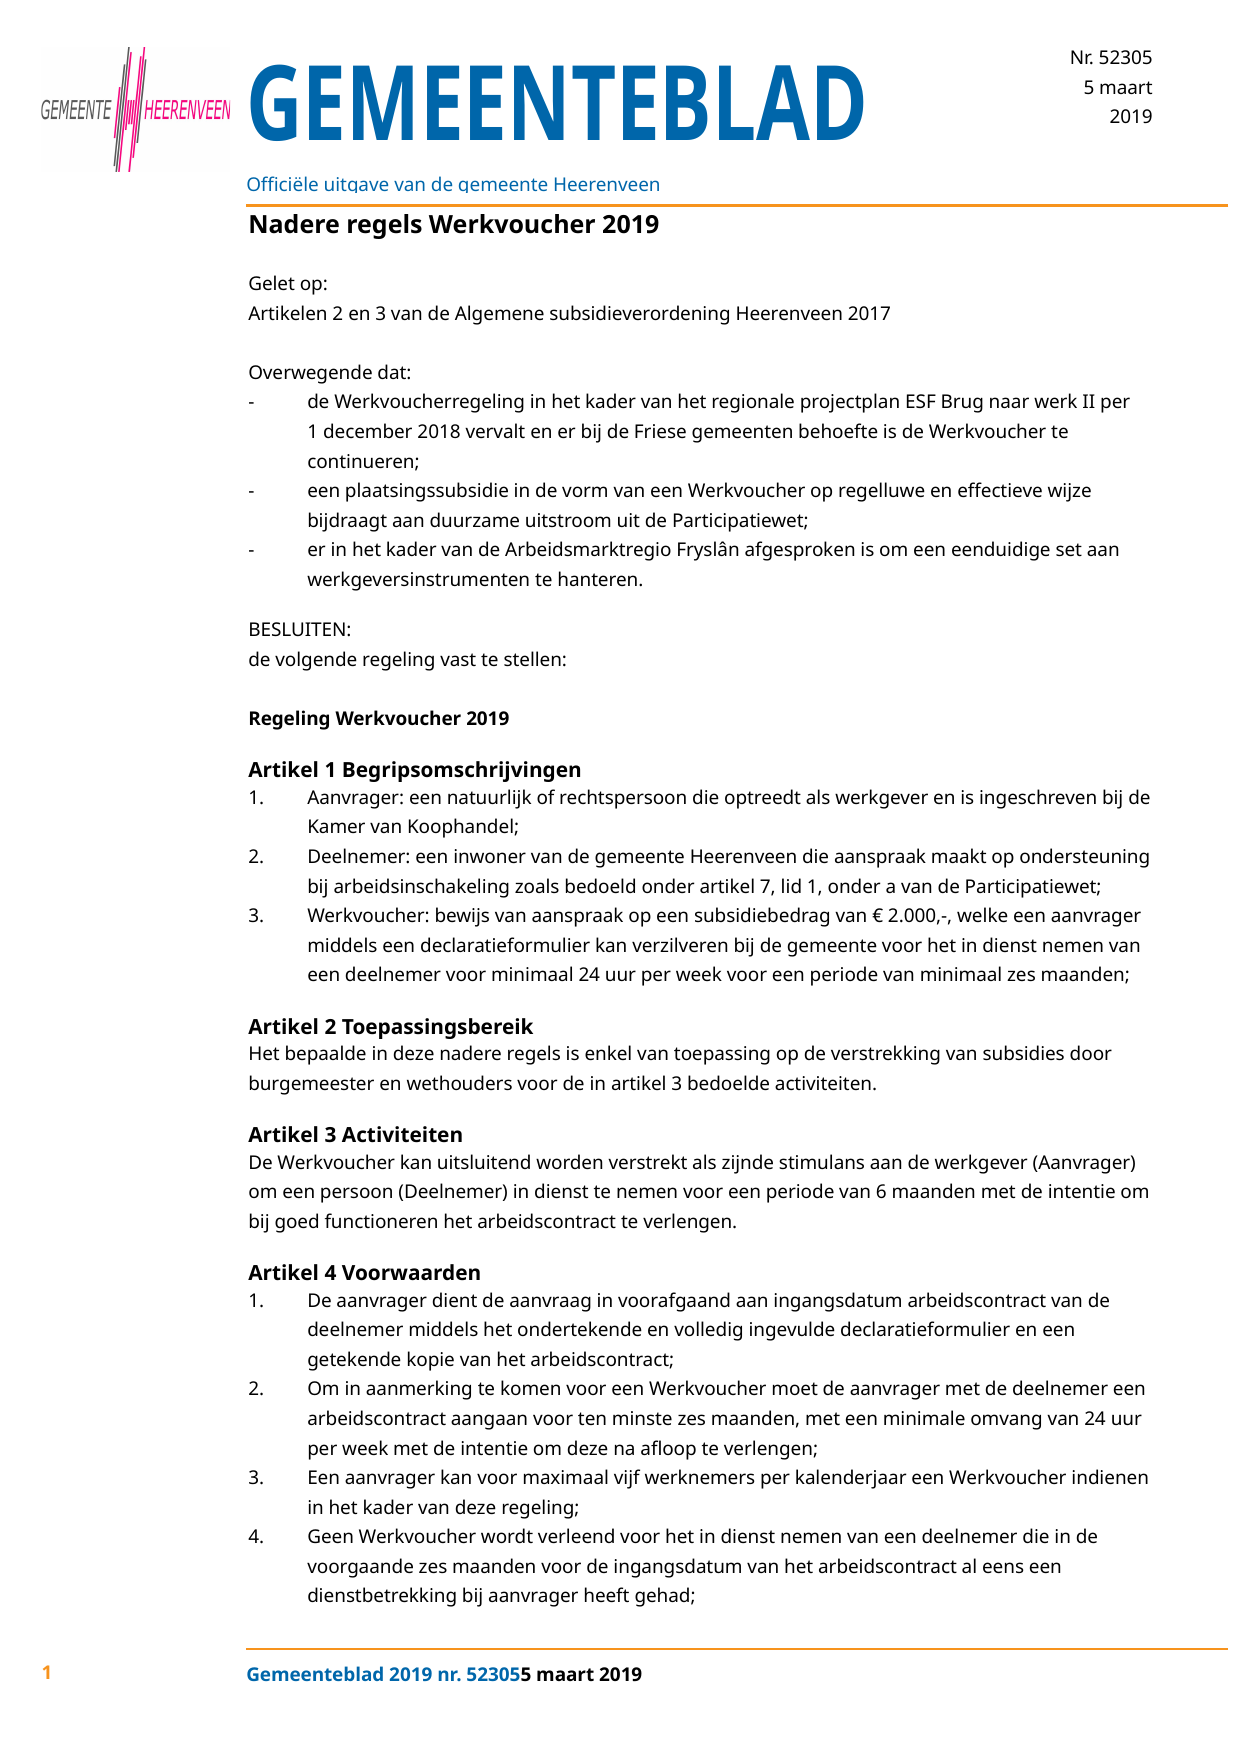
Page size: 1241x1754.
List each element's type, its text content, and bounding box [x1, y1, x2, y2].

text Gelet op: [248, 270, 1152, 296]
text Regeling Werkvoucher 2019 [248, 705, 1152, 731]
list Deelnemer: een inwoner van de gemeente Heerenveen die aanspraak maakt op ondersteuning bij arbeidsinschakeling zoals bedoeld onder artikel 7, lid 1, onder a van de Participatiewet; [248, 843, 1152, 898]
text Artikel 2 Toepassingsbereik [248, 1012, 1152, 1040]
text Artikel 1 Begripsomschrijvingen [248, 756, 1152, 784]
text Het bepaalde in deze nadere regels is enkel van toepassing op de verstrekking van subsidies door burgemeester en wethouders voor de in artikel 3 bedoelde activiteiten. [248, 1040, 1152, 1096]
list Geen Werkvoucher wordt verleend voor het in dienst nemen van een deelnemer die in de voorgaande zes maanden voor de ingangsdatum van het arbeidscontract al eens een dienstbetrekking bij aanvrager heeft gehad; [248, 1523, 1152, 1608]
list de Werkvoucherregeling in het kader van het regionale projectplan ESF Brug naar werk II per 1 december 2018 vervalt en er bij de Friese gemeenten behoefte is de Werkvoucher te continueren; [248, 389, 1152, 473]
list Aanvrager: een natuurlijk of rechtspersoon die optreedt als werkgever en is ingeschreven bij de Kamer van Koophandel; [248, 784, 1152, 839]
text Artikelen 2 en 3 van de Algemene subsidieverordening Heerenveen 2017 [248, 300, 1152, 326]
list er in het kader van de Arbeidsmarktregio Fryslân afgesproken is om een eenduidige set aan werkgeversinstrumenten te hanteren. [248, 537, 1152, 592]
list een plaatsingssubsidie in de vorm van een Werkvoucher op regelluwe en effectieve wijze bijdraagt aan duurzame uitstroom uit de Participatiewet; [248, 477, 1152, 533]
list Werkvoucher: bewijs van aanspraak op een subsidiebedrag van € 2.000,-, welke een aanvrager middels een declaratieformulier kan verzilveren bij de gemeente voor het in dienst nemen van een deelnemer voor minimaal 24 uur per week voor een periode van minimaal zes maanden; [248, 902, 1152, 987]
text De Werkvoucher kan uitsluitend worden verstrekt als zijnde stimulans aan de werkgever (Aanvrager) om een persoon (Deelnemer) in dienst te nemen voor een periode van 6 maanden met de intentie om bij goed functioneren het arbeidscontract te verlengen. [248, 1149, 1152, 1234]
list De aanvrager dient de aanvraag in voorafgaand aan ingangsdatum arbeidscontract van de deelnemer middels het ondertekende en volledig ingevulde declaratieformulier en een getekende kopie van het arbeidscontract; [248, 1287, 1152, 1372]
text Nadere regels Werkvoucher 2019 [248, 207, 1152, 241]
list Om in aanmerking te komen voor een Werkvoucher moet de aanvrager met de deelnemer een arbeidscontract aangaan voor ten minste zes maanden, met een minimale omvang van 24 uur per week met de intentie om deze na afloop te verlengen; [248, 1376, 1152, 1461]
text de volgende regeling vast te stellen: [248, 646, 1152, 672]
list Een aanvrager kan voor maximaal vijf werknemers per kalenderjaar een Werkvoucher indienen in het kader van deze regeling; [248, 1464, 1152, 1520]
text BESLUITEN: [248, 616, 1152, 642]
text Overwegende dat: [248, 359, 1152, 385]
text Artikel 3 Activiteiten [248, 1120, 1152, 1149]
text Artikel 4 Voorwaarden [248, 1258, 1152, 1287]
picture [41, 47, 231, 172]
